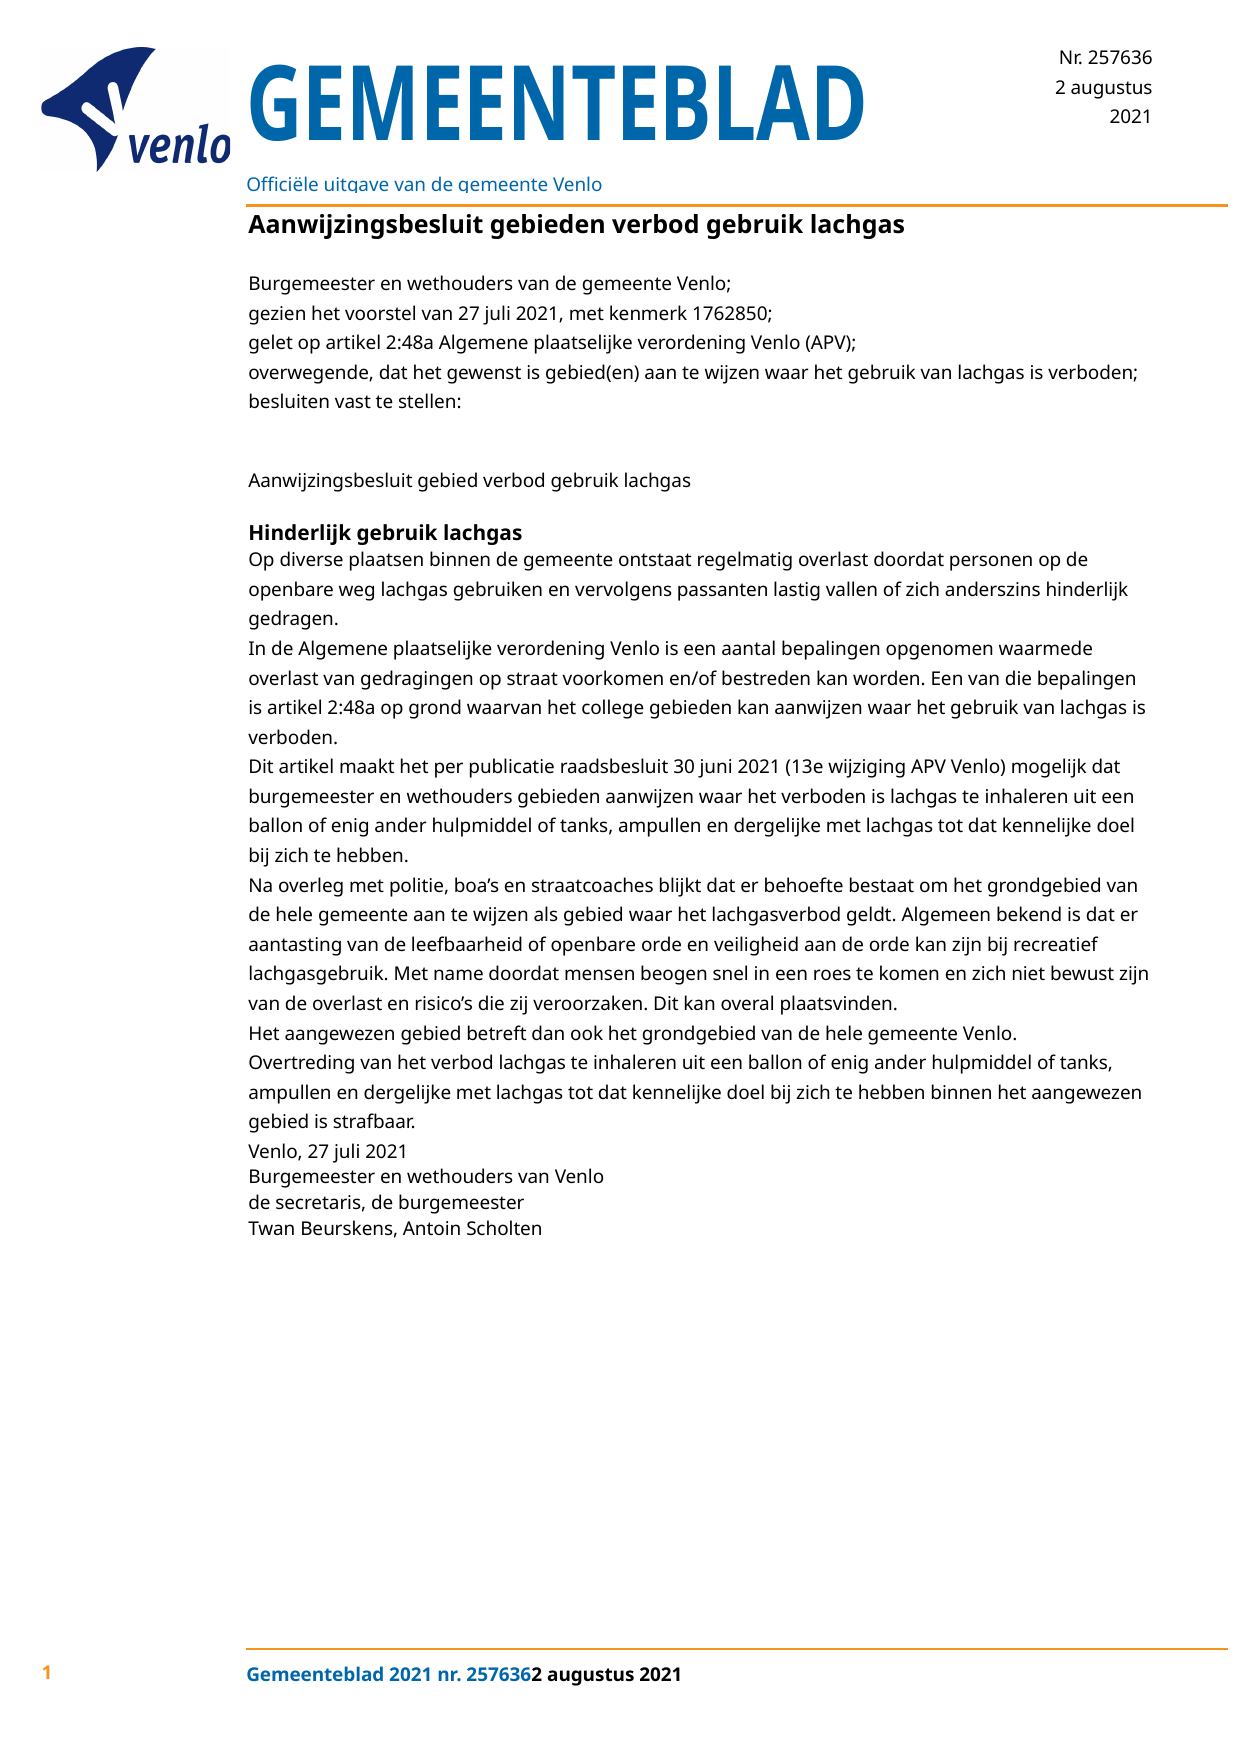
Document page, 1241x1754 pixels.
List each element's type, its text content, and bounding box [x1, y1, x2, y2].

text gezien het voorstel van 27 juli 2021, met kenmerk 1762850; [248, 300, 1152, 326]
text Aanwijzingsbesluit gebied verbod gebruik lachgas [248, 467, 1152, 493]
text Burgemeester en wethouders van de gemeente Venlo; [248, 270, 1152, 296]
text Burgemeester en wethouders van Venlo [248, 1164, 1152, 1189]
text Op diverse plaatsen binnen de gemeente ontstaat regelmatig overlast doordat personen op de openbare weg lachgas gebruiken en vervolgens passanten lastig vallen of zich anderszins hinderlijk gedragen. [248, 546, 1152, 631]
text Venlo, 27 juli 2021 [248, 1138, 1152, 1164]
text In de Algemene plaatselijke verordening Venlo is een aantal bepalingen opgenomen waarmede overlast van gedragingen op straat voorkomen en/of bestreden kan worden. Een van die bepalingen is artikel 2:48a op grond waarvan het college gebieden kan aanwijzen waar het gebruik van lachgas is verboden. [248, 635, 1152, 749]
text besluiten vast te stellen: [248, 389, 1152, 414]
text Dit artikel maakt het per publicatie raadsbesluit 30 juni 2021 (13e wijziging APV Venlo) mogelijk dat burgemeester en wethouders gebieden aanwijzen waar het verboden is lachgas te inhaleren uit een ballon of enig ander hulpmiddel of tanks, ampullen en dergelijke met lachgas tot dat kennelijke doel bij zich te hebben. [248, 753, 1152, 868]
text gelet op artikel 2:48a Algemene plaatselijke verordening Venlo (APV); [248, 329, 1152, 355]
text Na overleg met politie, boa’s en straatcoaches blijkt dat er behoefte bestaat om het grondgebied van de hele gemeente aan te wijzen als gebied waar het lachgasverbod geldt. Algemeen bekend is dat er aantasting van de leefbaarheid of openbare orde en veiligheid aan de orde kan zijn bij recreatief lachgasgebruik. Met name doordat mensen beogen snel in een roes te komen en zich niet bewust zijn van de overlast en risico’s die zij veroorzaken. Dit kan overal plaatsvinden. [248, 872, 1152, 1016]
text Het aangewezen gebied betreft dan ook het grondgebied van de hele gemeente Venlo. [248, 1020, 1152, 1045]
text Hinderlijk gebruik lachgas [248, 518, 1152, 546]
text Twan Beurskens, Antoin Scholten [248, 1215, 1152, 1241]
text Overtreding van het verbod lachgas te inhaleren uit een ballon of enig ander hulpmiddel of tanks, ampullen en dergelijke met lachgas tot dat kennelijke doel bij zich te hebben binnen het aangewezen gebied is strafbaar. [248, 1049, 1152, 1134]
text overwegende, dat het gewenst is gebied(en) aan te wijzen waar het gebruik van lachgas is verboden; [248, 359, 1152, 385]
text Aanwijzingsbesluit gebieden verbod gebruik lachgas [248, 207, 1152, 241]
text de secretaris, de burgemeester [248, 1189, 1152, 1215]
picture [41, 47, 231, 172]
